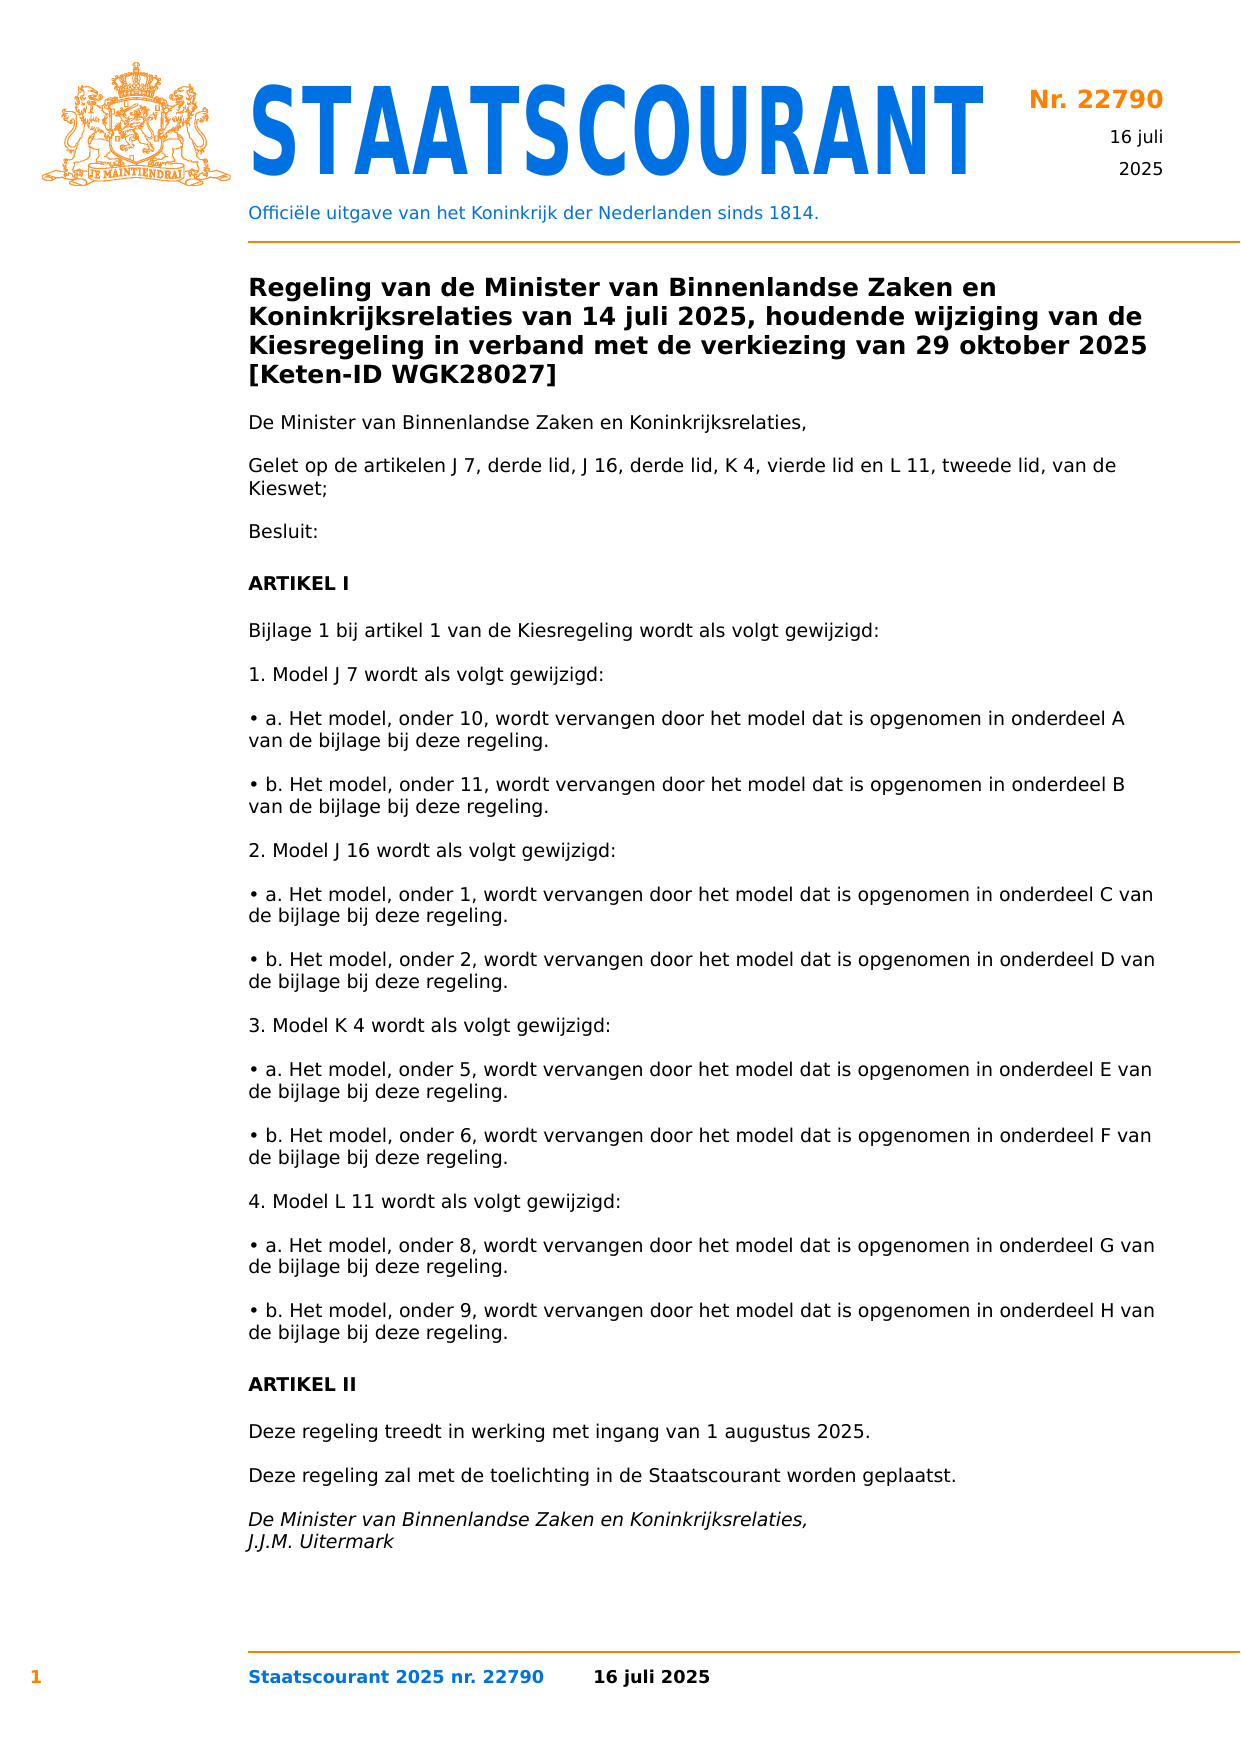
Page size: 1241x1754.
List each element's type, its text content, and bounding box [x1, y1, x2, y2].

text De Minister van Binnenlandse Zaken en Koninkrijksrelaties, [248, 412, 1163, 433]
text 2. Model J 16 wordt als volgt gewijzigd: [248, 839, 1163, 862]
text De Minister van Binnenlandse Zaken en Koninkrijksrelaties, J.J.M. Uitermark [248, 1509, 1163, 1553]
table_header [25, 62, 248, 241]
text Deze regeling zal met de toelichting in de Staatscourant worden geplaatst. [248, 1465, 1163, 1487]
text • b. Het model, onder 2, wordt vervangen door het model dat is opgenomen in onderdeel D van de bijlage bij deze regeling. [248, 949, 1163, 993]
text 1. Model J 7 wordt als volgt gewijzigd: [248, 664, 1163, 686]
table_header STAATSCOURANT [248, 62, 998, 203]
text • b. Het model, onder 11, wordt vervangen door het model dat is opgenomen in onderdeel B van de bijlage bij deze regeling. [248, 774, 1163, 818]
subtitle Regeling van de Minister van Binnenlandse Zaken en Koninkrijksrelaties van 14 juli 2025, houdende wijziging van de Kiesregeling in verband met de verkiezing van 29 oktober 2025 [Keten-ID WGK28027] [248, 273, 1163, 390]
text • a. Het model, onder 10, wordt vervangen door het model dat is opgenomen in onderdeel A van de bijlage bij deze regeling. [248, 708, 1163, 752]
text 3. Model K 4 wordt als volgt gewijzigd: [248, 1015, 1163, 1037]
table_cell Officiële uitgave van het Koninkrijk der Nederlanden sinds 1814. [248, 203, 1240, 241]
text • b. Het model, onder 9, wordt vervangen door het model dat is opgenomen in onderdeel H van de bijlage bij deze regeling. [248, 1300, 1163, 1344]
text • b. Het model, onder 6, wordt vervangen door het model dat is opgenomen in onderdeel F van de bijlage bij deze regeling. [248, 1125, 1163, 1169]
text • a. Het model, onder 8, wordt vervangen door het model dat is opgenomen in onderdeel G van de bijlage bij deze regeling. [248, 1234, 1163, 1278]
text 4. Model L 11 wordt als volgt gewijzigd: [248, 1191, 1163, 1213]
text Deze regeling treedt in werking met ingang van 1 augustus 2025. [248, 1421, 1163, 1443]
text • a. Het model, onder 1, wordt vervangen door het model dat is opgenomen in onderdeel C van de bijlage bij deze regeling. [248, 883, 1163, 927]
table_header Nr. 22790 [998, 62, 1240, 121]
text Bijlage 1 bij artikel 1 van de Kiesregeling wordt als volgt gewijzigd: [248, 620, 1163, 642]
text Gelet op de artikelen J 7, derde lid, J 16, derde lid, K 4, vierde lid en L 11, tweede lid, van de Kieswet; [248, 455, 1163, 499]
text • a. Het model, onder 5, wordt vervangen door het model dat is opgenomen in onderdeel E van de bijlage bij deze regeling. [248, 1059, 1163, 1103]
text Besluit: [248, 521, 1163, 543]
table_cell 16 juli [998, 121, 1240, 153]
subtitle ARTIKEL II [248, 1374, 1163, 1396]
picture [41, 62, 231, 186]
subtitle ARTIKEL I [248, 573, 1163, 595]
table_cell 2025 [998, 153, 1240, 203]
